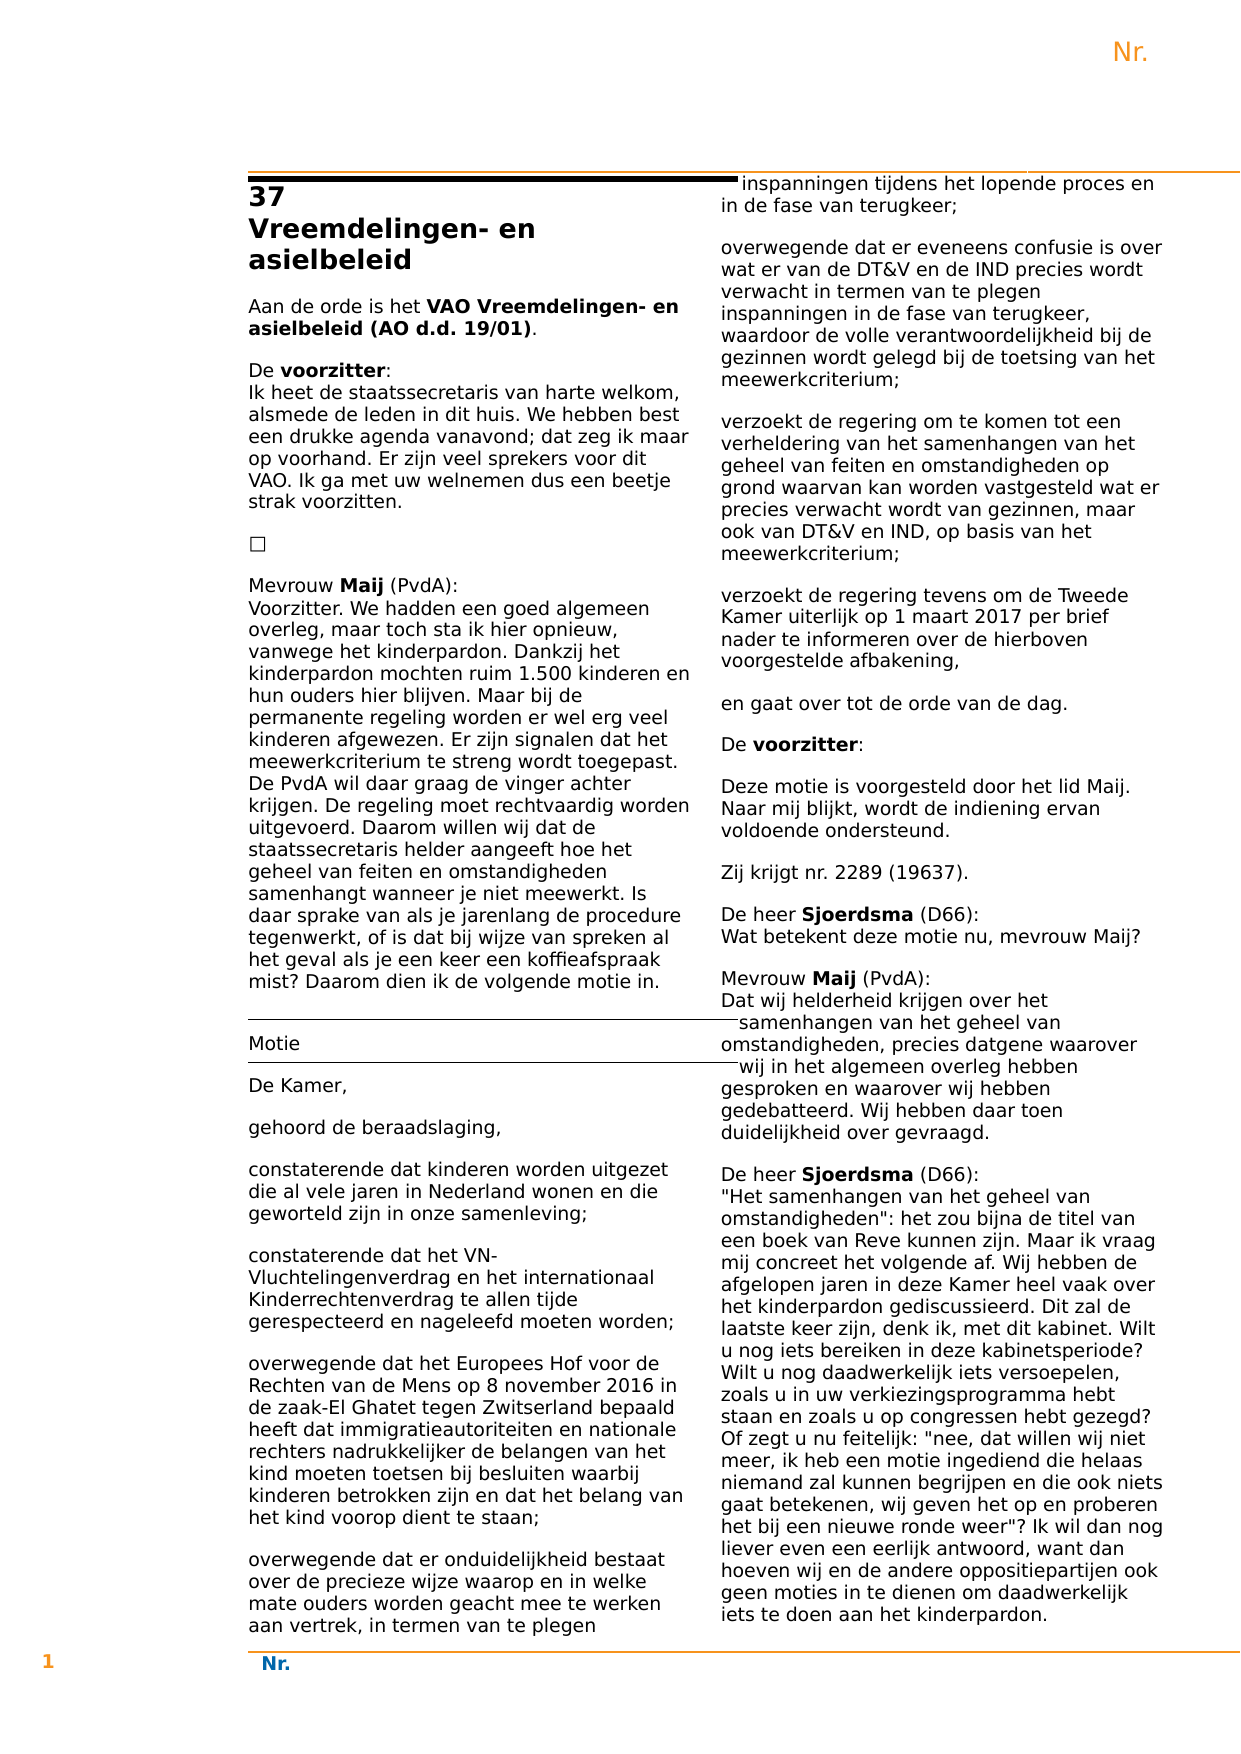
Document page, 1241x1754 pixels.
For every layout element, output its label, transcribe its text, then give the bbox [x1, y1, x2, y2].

text Mevrouw Maij (PvdA): [721, 968, 1163, 990]
text Dat wij helderheid krijgen over het samenhangen van het geheel van omstandigheden, precies datgene waarover wij in het algemeen overleg hebben gesproken en waarover wij hebben gedebatteerd. Wij hebben daar toen duidelijkheid over gevraagd. [721, 990, 1163, 1144]
text Wat betekent deze motie nu, mevrouw Maij? [721, 926, 1163, 948]
text De Kamer, [248, 1075, 691, 1097]
text overwegende dat het Europees Hof voor de Rechten van de Mens op 8 november 2016 in de zaak-El Ghatet tegen Zwitserland bepaald heeft dat immigratieautoriteiten en nationale rechters nadrukkelijker de belangen van het kind moeten toetsen bij besluiten waarbij kinderen betrokken zijn en dat het belang van het kind voorop dient te staan; [248, 1353, 691, 1528]
text ⬜ [248, 533, 691, 555]
text Deze motie is voorgesteld door het lid Maij. Naar mij blijkt, wordt de indiening ervan voldoende ondersteund. [721, 776, 1163, 842]
text constaterende dat kinderen worden uitgezet die al vele jaren in Nederland wonen en die geworteld zijn in onze samenleving; [248, 1159, 691, 1225]
text Aan de orde is het VAO Vreemdelingen- en asielbeleid (AO d.d. 19/01). [248, 296, 691, 339]
text De heer Sjoerdsma (D66): [721, 1164, 1163, 1186]
text De voorzitter: [721, 734, 1163, 756]
text De heer Sjoerdsma (D66): [721, 904, 1163, 926]
text constaterende dat het VN-Vluchtelingenverdrag en het internationaal Kinderrechtenverdrag te allen tijde gerespecteerd en nageleefd moeten worden; [248, 1245, 691, 1333]
text Mevrouw Maij (PvdA): [248, 575, 691, 597]
text Zij krijgt nr. 2289 (19637). [721, 862, 1163, 884]
text "Het samenhangen van het geheel van omstandigheden": het zou bijna de titel van een boek van Reve kunnen zijn. Maar ik vraag mij concreet het volgende af. Wij hebben de afgelopen jaren in deze Kamer heel vaak over het kinderpardon gediscussieerd. Dit zal de laatste keer zijn, denk ik, met dit kabinet. Wilt u nog iets bereiken in deze kabinetsperiode? Wilt u nog daadwerkelijk iets versoepelen, zoals u in uw verkiezingsprogramma hebt staan en zoals u op congressen hebt gezegd? Of zegt u nu feitelijk: "nee, dat willen wij niet meer, ik heb een motie ingediend die helaas niemand zal kunnen begrijpen en die ook niets gaat betekenen, wij geven het op en proberen het bij een nieuwe ronde weer"? Ik wil dan nog liever even een eerlijk antwoord, want dan hoeven wij en de andere oppositiepartijen ook geen moties in te dienen om daadwerkelijk iets te doen aan het kinderpardon. [721, 1186, 1163, 1626]
text De voorzitter: [248, 359, 691, 382]
title 37 Vreemdelingen- en asielbeleid [248, 182, 691, 276]
text inspanningen tijdens het lopende proces en in de fase van terugkeer; [721, 173, 1163, 217]
text overwegende dat er eveneens confusie is over wat er van de DT&V en de IND precies wordt verwacht in termen van te plegen inspanningen in de fase van terugkeer, waardoor de volle verantwoordelijkheid bij de gezinnen wordt gelegd bij de toetsing van het meewerkcriterium; [721, 237, 1163, 391]
text overwegende dat er onduidelijkheid bestaat over de precieze wijze waarop en in welke mate ouders worden geacht mee te werken aan vertrek, in termen van te plegen [248, 1548, 691, 1636]
text Voorzitter. We hadden een goed algemeen overleg, maar toch sta ik hier opnieuw, vanwege het kinderpardon. Dankzij het kinderpardon mochten ruim 1.500 kinderen en hun ouders hier blijven. Maar bij de permanente regeling worden er wel erg veel kinderen afgewezen. Er zijn signalen dat het meewerkcriterium te streng wordt toegepast. De PvdA wil daar graag de vinger achter krijgen. De regeling moet rechtvaardig worden uitgevoerd. Daarom willen wij dat de staatssecretaris helder aangeeft hoe het geheel van feiten en omstandigheden samenhangt wanneer je niet meewerkt. Is daar sprake van als je jarenlang de procedure tegenwerkt, of is dat bij wijze van spreken al het geval als je een keer een koffieafspraak mist? Daarom dien ik de volgende motie in. [248, 597, 691, 993]
text gehoord de beraadslaging, [248, 1117, 691, 1139]
text Ik heet de staatssecretaris van harte welkom, alsmede de leden in dit huis. We hebben best een drukke agenda vanavond; dat zeg ik maar op voorhand. Er zijn veel sprekers voor dit VAO. Ik ga met uw welnemen dus een beetje strak voorzitten. [248, 382, 691, 513]
text verzoekt de regering tevens om de Tweede Kamer uiterlijk op 1 maart 2017 per brief nader te informeren over de hierboven voorgestelde afbakening, [721, 584, 1163, 672]
text verzoekt de regering om te komen tot een verheldering van het samenhangen van het geheel van feiten en omstandigheden op grond waarvan kan worden vastgesteld wat er precies verwacht wordt van gezinnen, maar ook van DT&V en IND, op basis van het meewerkcriterium; [721, 411, 1163, 564]
text Motie [248, 1033, 691, 1055]
text en gaat over tot de orde van de dag. [721, 692, 1163, 714]
